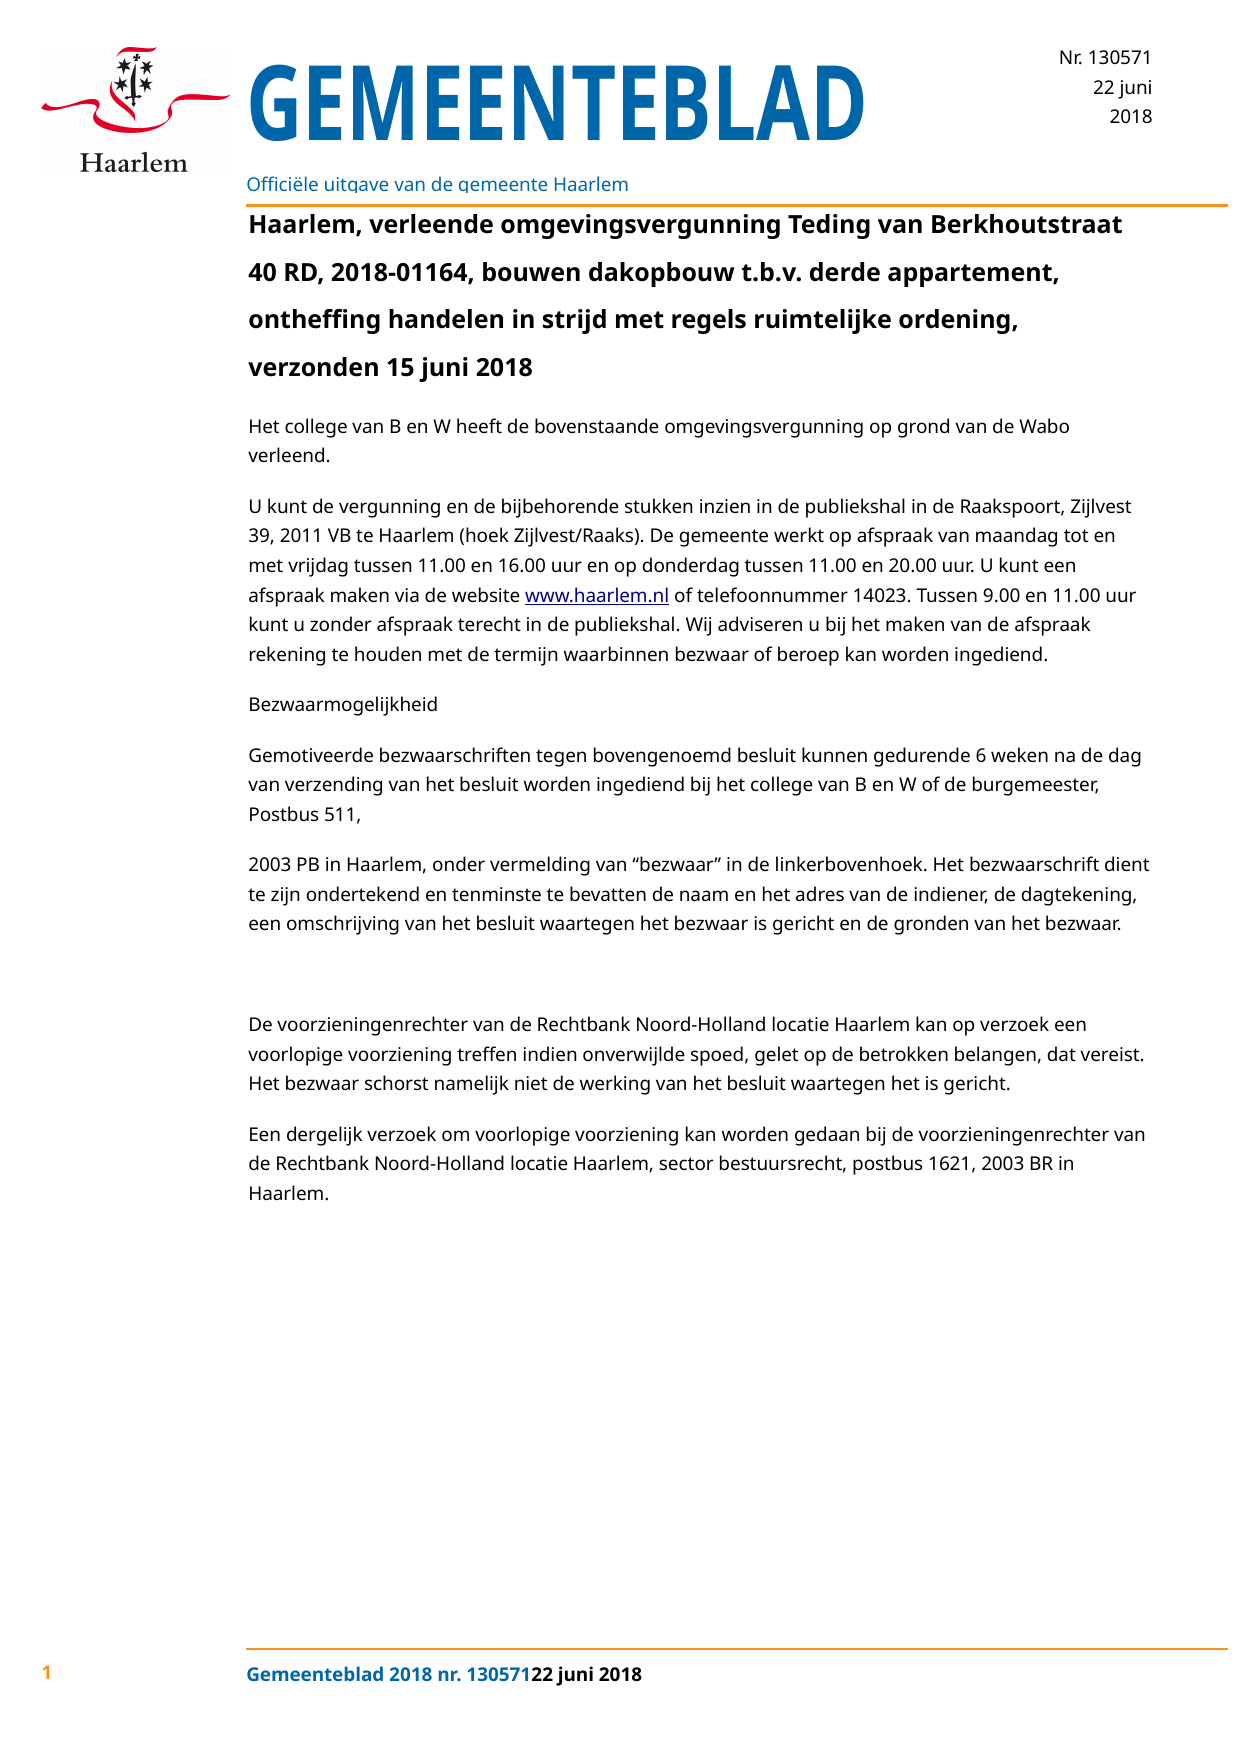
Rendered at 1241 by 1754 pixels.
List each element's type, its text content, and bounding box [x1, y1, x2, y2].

text U kunt de vergunning en de bijbehorende stukken inzien in de publiekshal in de Raakspoort, Zijlvest 39, 2011 VB te Haarlem (hoek Zijlvest/Raaks). De gemeente werkt op afspraak van maandag tot en met vrijdag tussen 11.00 en 16.00 uur en op donderdag tussen 11.00 en 20.00 uur. U kunt een afspraak maken via de website www.haarlem.nl of telefoonnummer 14023. Tussen 9.00 en 11.00 uur kunt u zonder afspraak terecht in de publiekshal. Wij adviseren u bij het maken van de afspraak rekening te houden met de termijn waarbinnen bezwaar of beroep kan worden ingediend. [248, 493, 1152, 667]
text Gemotiveerde bezwaarschriften tegen bovengenoemd besluit kunnen gedurende 6 weken na de dag van verzending van het besluit worden ingediend bij het college van B en W of de burgemeester, Postbus 511, [248, 742, 1152, 827]
text Een dergelijk verzoek om voorlopige voorziening kan worden gedaan bij de voorzieningenrechter van de Rechtbank Noord-Holland locatie Haarlem, sector bestuursrecht, postbus 1621, 2003 BR in Haarlem. [248, 1121, 1152, 1206]
text 2003 PB in Haarlem, onder vermelding van “bezwaar” in de linkerbovenhoek. Het bezwaarschrift dient te zijn ondertekend en tenminste te bevatten de naam en het adres van de indiener, de dagtekening, een omschrijving van het besluit waartegen het bezwaar is gericht en de gronden van het bezwaar. [248, 851, 1152, 936]
text Bezwaarmogelijkheid [248, 691, 1152, 717]
text De voorzieningenrechter van de Rechtbank Noord-Holland locatie Haarlem kan op verzoek een voorlopige voorziening treffen indien onverwijlde spoed, gelet op de betrokken belangen, dat vereist. Het bezwaar schorst namelijk niet de werking van het besluit waartegen het is gericht. [248, 1011, 1152, 1096]
picture [41, 47, 231, 172]
text Het college van B en W heeft de bovenstaande omgevingsvergunning op grond van de Wabo verleend. [248, 413, 1152, 468]
text Haarlem, verleende omgevingsvergunning Teding van Berkhoutstraat 40 RD, 2018-01164, bouwen dakopbouw t.b.v. derde appartement, ontheffing handelen in strijd met regels ruimtelijke ordening, verzonden 15 juni 2018 [248, 207, 1152, 384]
